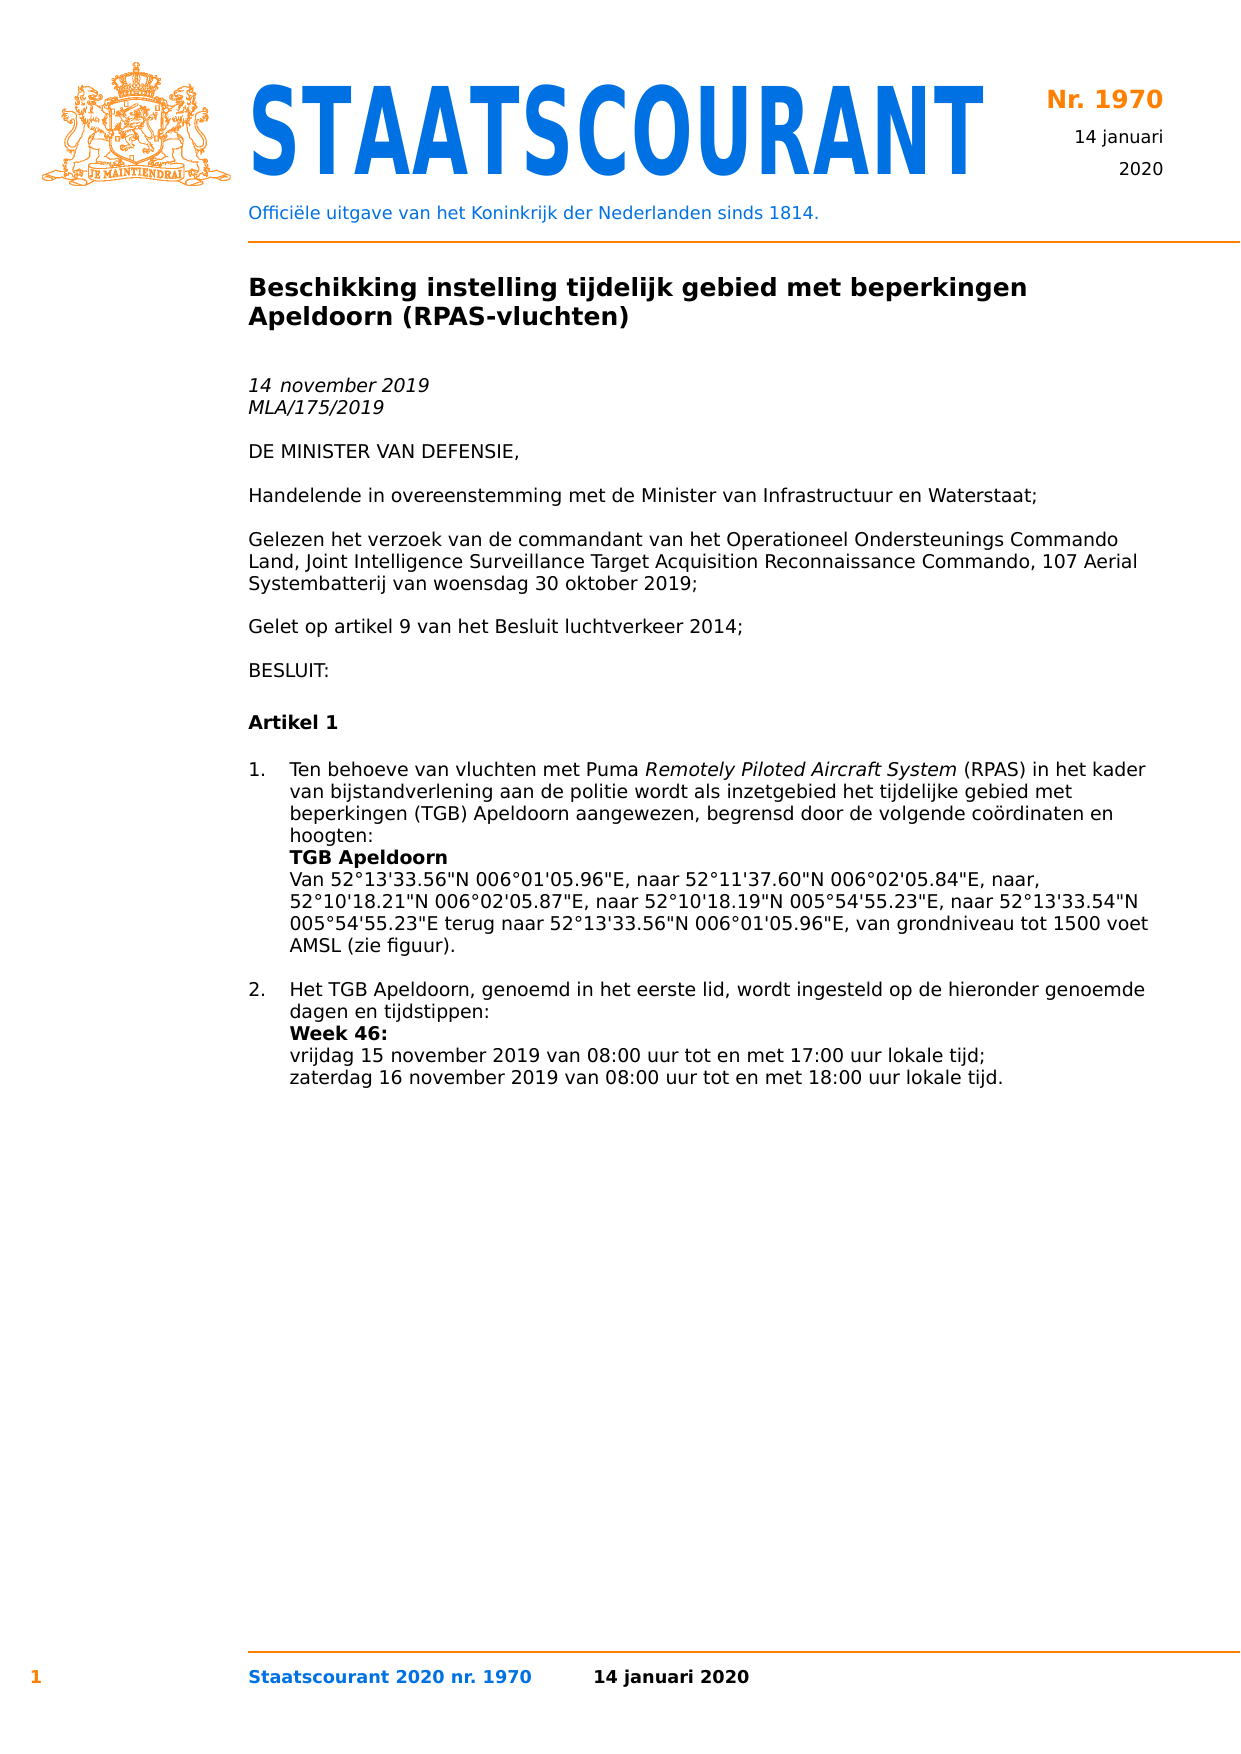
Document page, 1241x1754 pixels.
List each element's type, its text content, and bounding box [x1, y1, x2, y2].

table_cell 14 januari [998, 121, 1240, 153]
picture [41, 62, 231, 186]
text BESLUIT: [248, 660, 1163, 682]
text DE MINISTER VAN DEFENSIE, [248, 441, 1163, 463]
text 1. Ten behoeve van vluchten met Puma Remotely Piloted Aircraft System (RPAS) in het kader van bijstandverlening aan de politie wordt als inzetgebied het tijdelijke gebied met beperkingen (TGB) Apeldoorn aangewezen, begrensd door de volgende coördinaten en hoogten: [248, 759, 1163, 847]
text Gelet op artikel 9 van het Besluit luchtverkeer 2014; [248, 616, 1163, 638]
subtitle Artikel 1 [248, 712, 1163, 734]
table_cell Officiële uitgave van het Koninkrijk der Nederlanden sinds 1814. [248, 203, 1240, 241]
text Week 46: [289, 1023, 1163, 1045]
text Handelende in overeenstemming met de Minister van Infrastructuur en Waterstaat; [248, 485, 1163, 507]
text Van 52°13'33.56"N 006°01'05.96"E, naar 52°11'37.60"N 006°02'05.84"E, naar, 52°10'18.21"N 006°02'05.87"E, naar 52°10'18.19"N 005°54'55.23"E, naar 52°13'33.54"N 005°54'55.23"E terug naar 52°13'33.56"N 006°01'05.96"E, van grondniveau tot 1500 voet AMSL (zie figuur). [289, 869, 1163, 957]
subtitle Beschikking instelling tijdelijk gebied met beperkingen Apeldoorn (RPAS-vluchten) [248, 273, 1163, 331]
text TGB Apeldoorn [289, 847, 1163, 869]
text 14 november 2019 [248, 375, 1163, 397]
text vrijdag 15 november 2019 van 08:00 uur tot en met 17:00 uur lokale tijd; [289, 1045, 1163, 1067]
text Gelezen het verzoek van de commandant van het Operationeel Ondersteunings Commando Land, Joint Intelligence Surveillance Target Acquisition Reconnaissance Commando, 107 Aerial Systembatterij van woensdag 30 oktober 2019; [248, 529, 1163, 594]
text MLA/175/2019 [248, 397, 1163, 419]
text zaterdag 16 november 2019 van 08:00 uur tot en met 18:00 uur lokale tijd. [289, 1067, 1163, 1089]
table_header [25, 62, 248, 241]
table_header STAATSCOURANT [248, 62, 998, 203]
table_cell 2020 [998, 153, 1240, 203]
text 2. Het TGB Apeldoorn, genoemd in het eerste lid, wordt ingesteld op de hieronder genoemde dagen en tijdstippen: [248, 979, 1163, 1023]
table_header Nr. 1970 [998, 62, 1240, 121]
